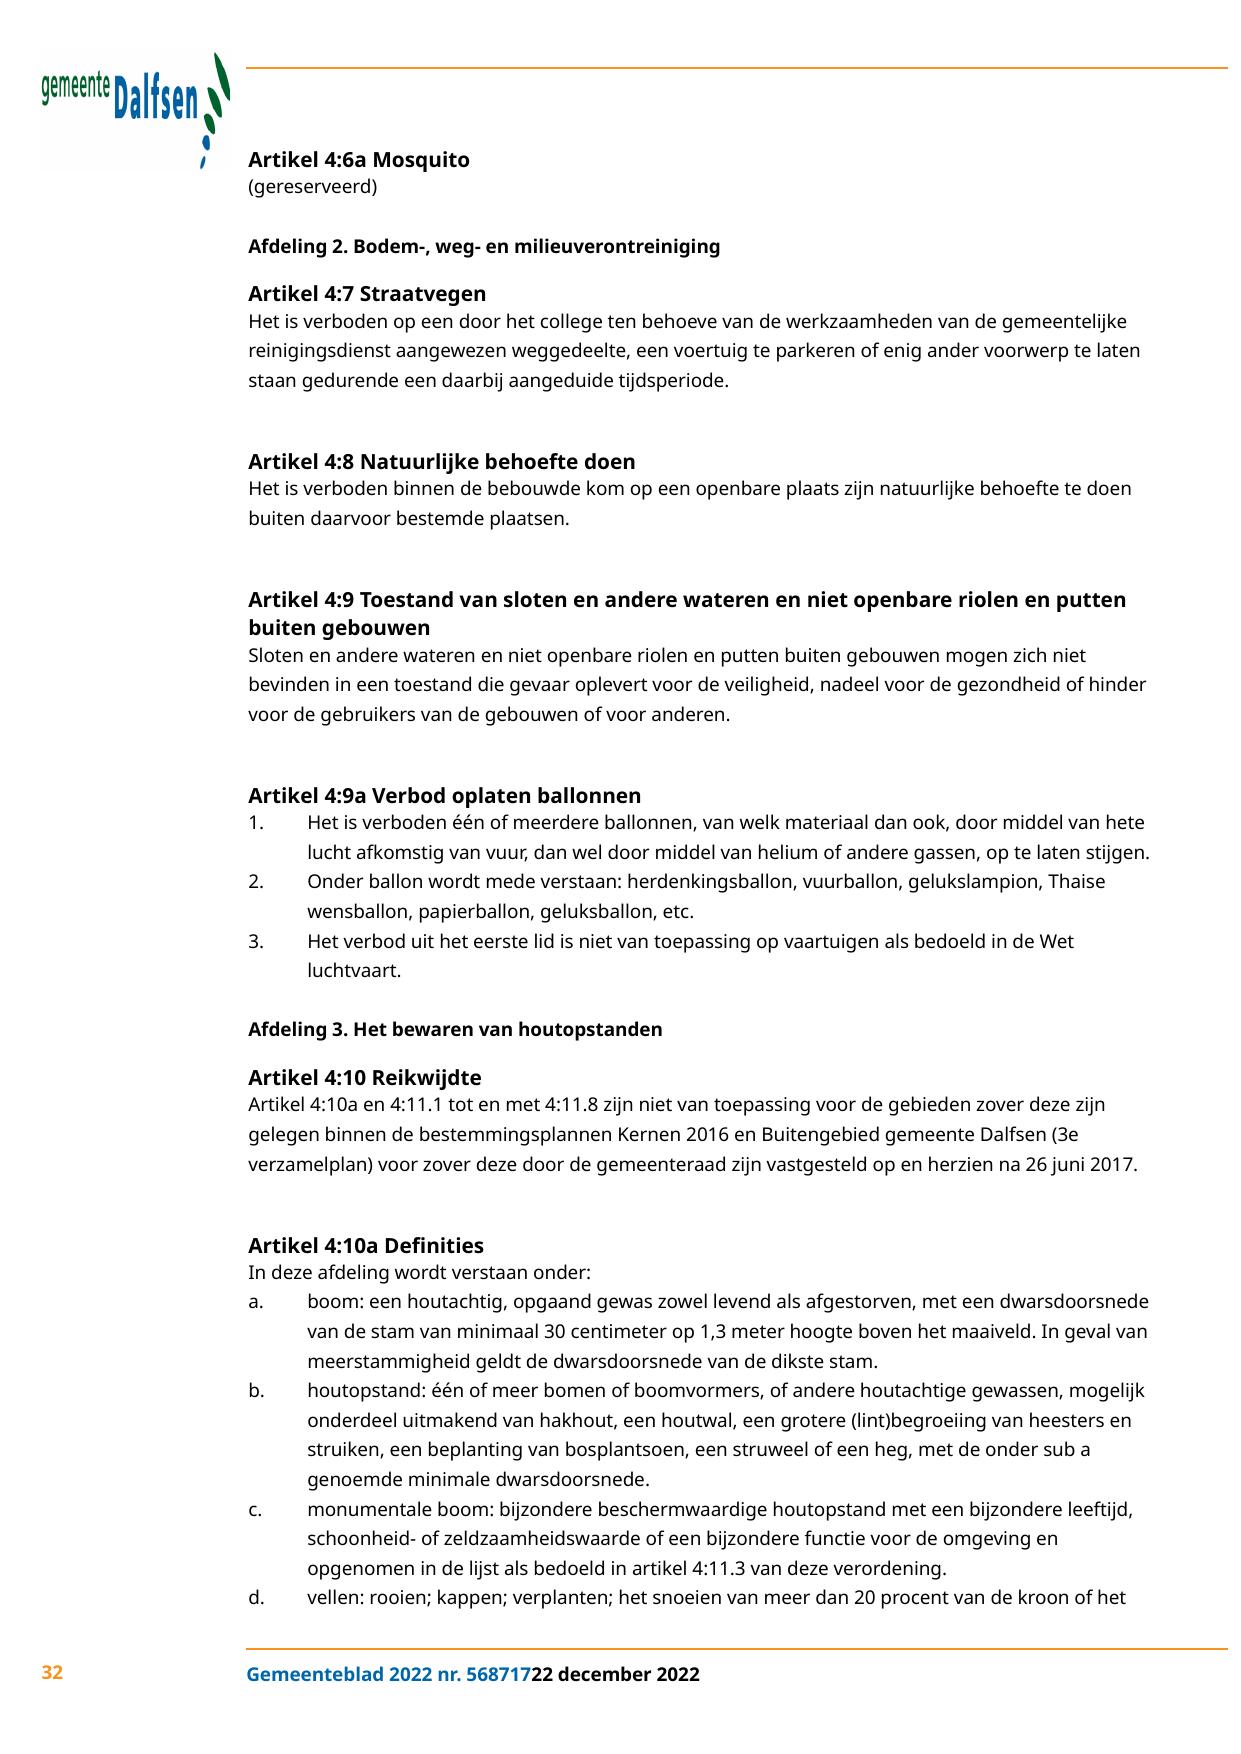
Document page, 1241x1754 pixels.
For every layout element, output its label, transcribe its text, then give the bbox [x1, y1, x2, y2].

text Afdeling 2. Bodem-, weg- en milieuverontreiniging [248, 233, 1152, 258]
text Het is verboden binnen de bebouwde kom op een openbare plaats zijn natuurlijke behoefte te doen buiten daarvoor bestemde plaatsen. [248, 475, 1152, 531]
text Artikel 4:7 Straatvegen [248, 279, 1152, 308]
text Sloten en andere wateren en niet openbare riolen en putten buiten gebouwen mogen zich niet bevinden in een toestand die gevaar oplevert voor de veiligheid, nadeel voor de gezondheid of hinder voor de gebruikers van de gebouwen of voor anderen. [248, 642, 1152, 727]
list Het verbod uit het eerste lid is niet van toepassing op vaartuigen als bedoeld in de Wet luchtvaart. [248, 928, 1152, 983]
picture [41, 47, 231, 172]
text (gereserveerd) [248, 174, 1152, 199]
text Het is verboden op een door het college ten behoeve van de werkzaamheden van de gemeentelijke reinigingsdienst aangewezen weggedeelte, een voertuig te parkeren of enig ander voorwerp te laten staan gedurende een daarbij aangeduide tijdsperiode. [248, 308, 1152, 393]
text Artikel 4:9 Toestand van sloten en andere wateren en niet openbare riolen en putten buiten gebouwen [248, 585, 1152, 642]
text Artikel 4:8 Natuurlijke behoefte doen [248, 447, 1152, 475]
text Artikel 4:10 Reikwijdte [248, 1063, 1152, 1092]
list monumentale boom: bijzondere beschermwaardige houtopstand met een bijzondere leeftijd, schoonheid- of zeldzaamheidswaarde of een bijzondere functie voor de omgeving en opgenomen in de lijst als bedoeld in artikel 4:11.3 van deze verordening. [248, 1496, 1152, 1581]
text Afdeling 3. Het bewaren van houtopstanden [248, 1017, 1152, 1042]
list Het is verboden één of meerdere ballonnen, van welk materiaal dan ook, door middel van hete lucht afkomstig van vuur, dan wel door middel van helium of andere gassen, op te laten stijgen. [248, 809, 1152, 865]
list Onder ballon wordt mede verstaan: herdenkingsballon, vuurballon, gelukslampion, Thaise wensballon, papierballon, geluksballon, etc. [248, 869, 1152, 924]
list boom: een houtachtig, opgaand gewas zowel levend als afgestorven, met een dwarsdoorsnede van de stam van minimaal 30 centimeter op 1,3 meter hoogte boven het maaiveld. In geval van meerstammigheid geldt de dwarsdoorsnede van de dikste stam. [248, 1289, 1152, 1374]
text Artikel 4:6a Mosquito [248, 145, 1152, 174]
list vellen: rooien; kappen; verplanten; het snoeien van meer dan 20 procent van de kroon of het [248, 1584, 1152, 1610]
text In deze afdeling wordt verstaan onder: [248, 1259, 1152, 1285]
text Artikel 4:10a Definities [248, 1231, 1152, 1259]
text Artikel 4:9a Verbod oplaten ballonnen [248, 781, 1152, 809]
list houtopstand: één of meer bomen of boomvormers, of andere houtachtige gewassen, mogelijk onderdeel uitmakend van hakhout, een houtwal, een grotere (lint)begroeiing van heesters en struiken, een beplanting van bosplantsoen, een struweel of een heg, met de onder sub a genoemde minimale dwarsdoorsnede. [248, 1377, 1152, 1492]
text Artikel 4:10a en 4:11.1 tot en met 4:11.8 zijn niet van toepassing voor de gebieden zover deze zijn gelegen binnen de bestemmingsplannen Kernen 2016 en Buitengebied gemeente Dalfsen (3e verzamelplan) voor zover deze door de gemeenteraad zijn vastgesteld op en herzien na 26 juni 2017. [248, 1092, 1152, 1176]
